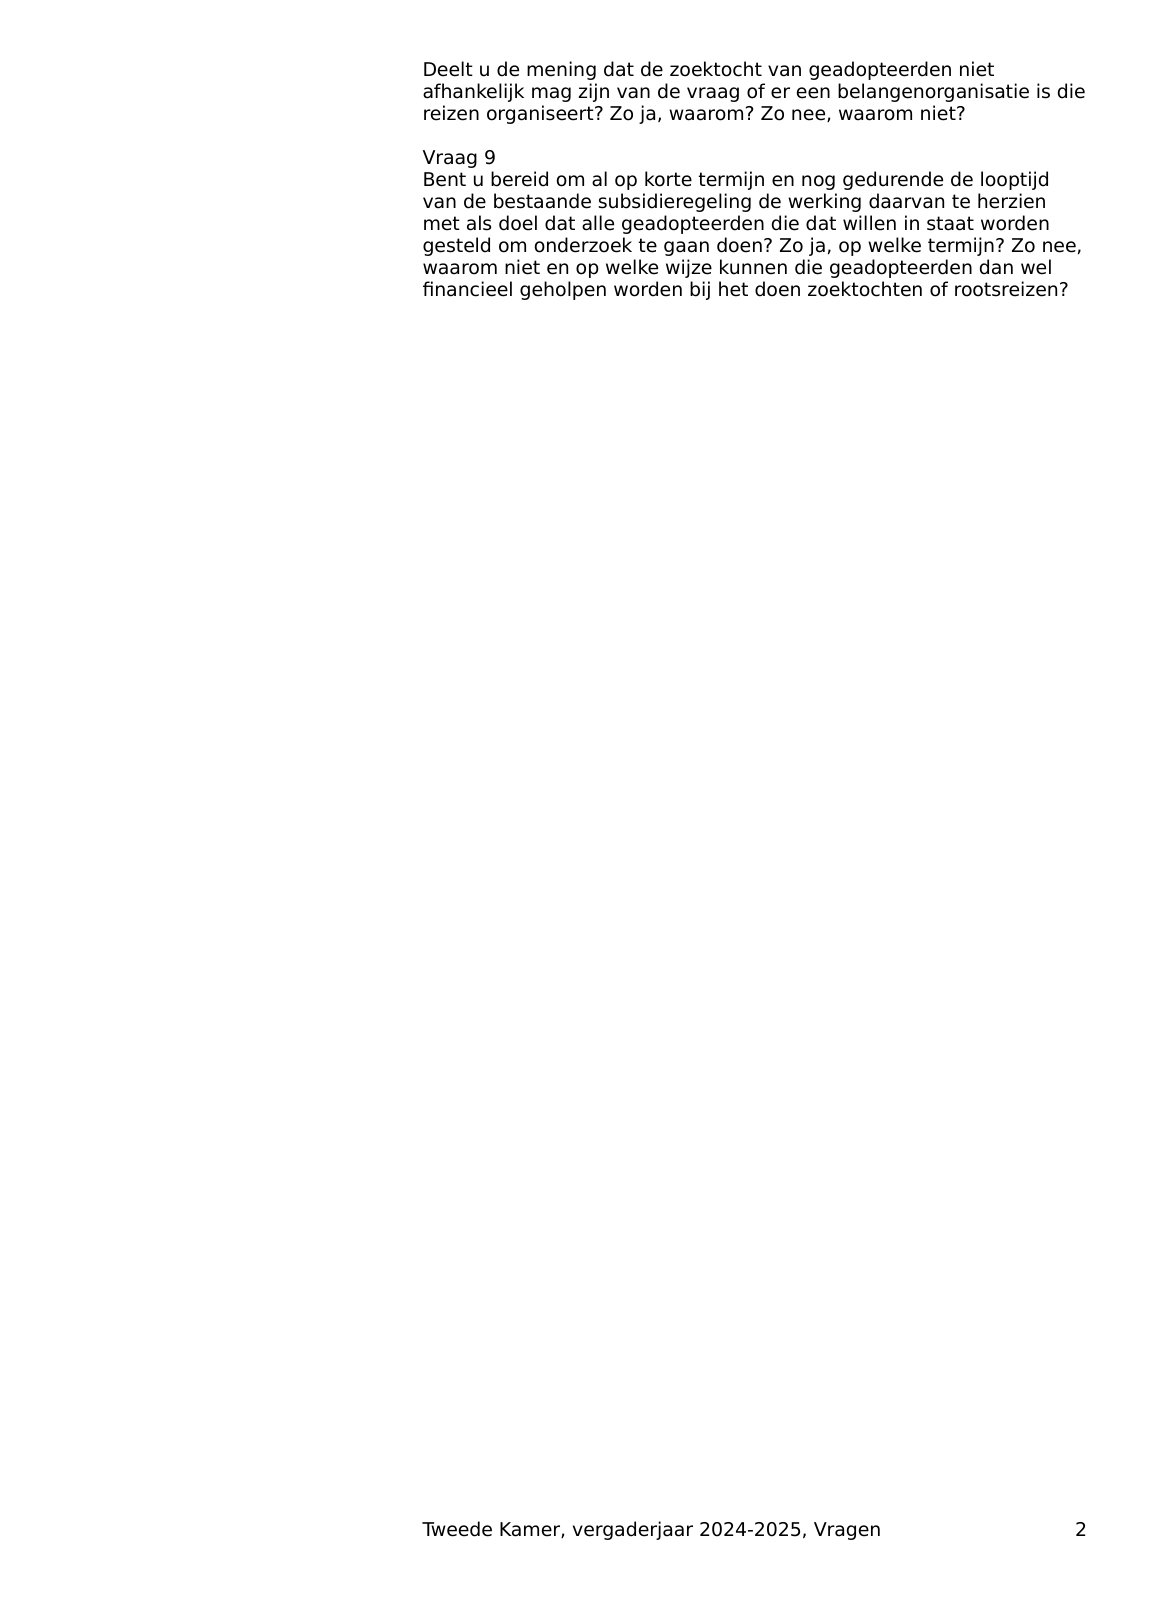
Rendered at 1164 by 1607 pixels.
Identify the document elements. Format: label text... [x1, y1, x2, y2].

text Deelt u de mening dat de zoektocht van geadopteerden niet afhankelijk mag zijn van de vraag of er een belangenorganisatie is die reizen organiseert? Zo ja, waarom? Zo nee, waarom niet? [422, 59, 1087, 125]
text Bent u bereid om al op korte termijn en nog gedurende de looptijd van de bestaande subsidieregeling de werking daarvan te herzien met als doel dat alle geadopteerden die dat willen in staat worden gesteld om onderzoek te gaan doen? Zo ja, op welke termijn? Zo nee, waarom niet en op welke wijze kunnen die geadopteerden dan wel financieel geholpen worden bij het doen zoektochten of rootsreizen? [422, 169, 1087, 301]
text Vraag 9 [422, 147, 1087, 169]
